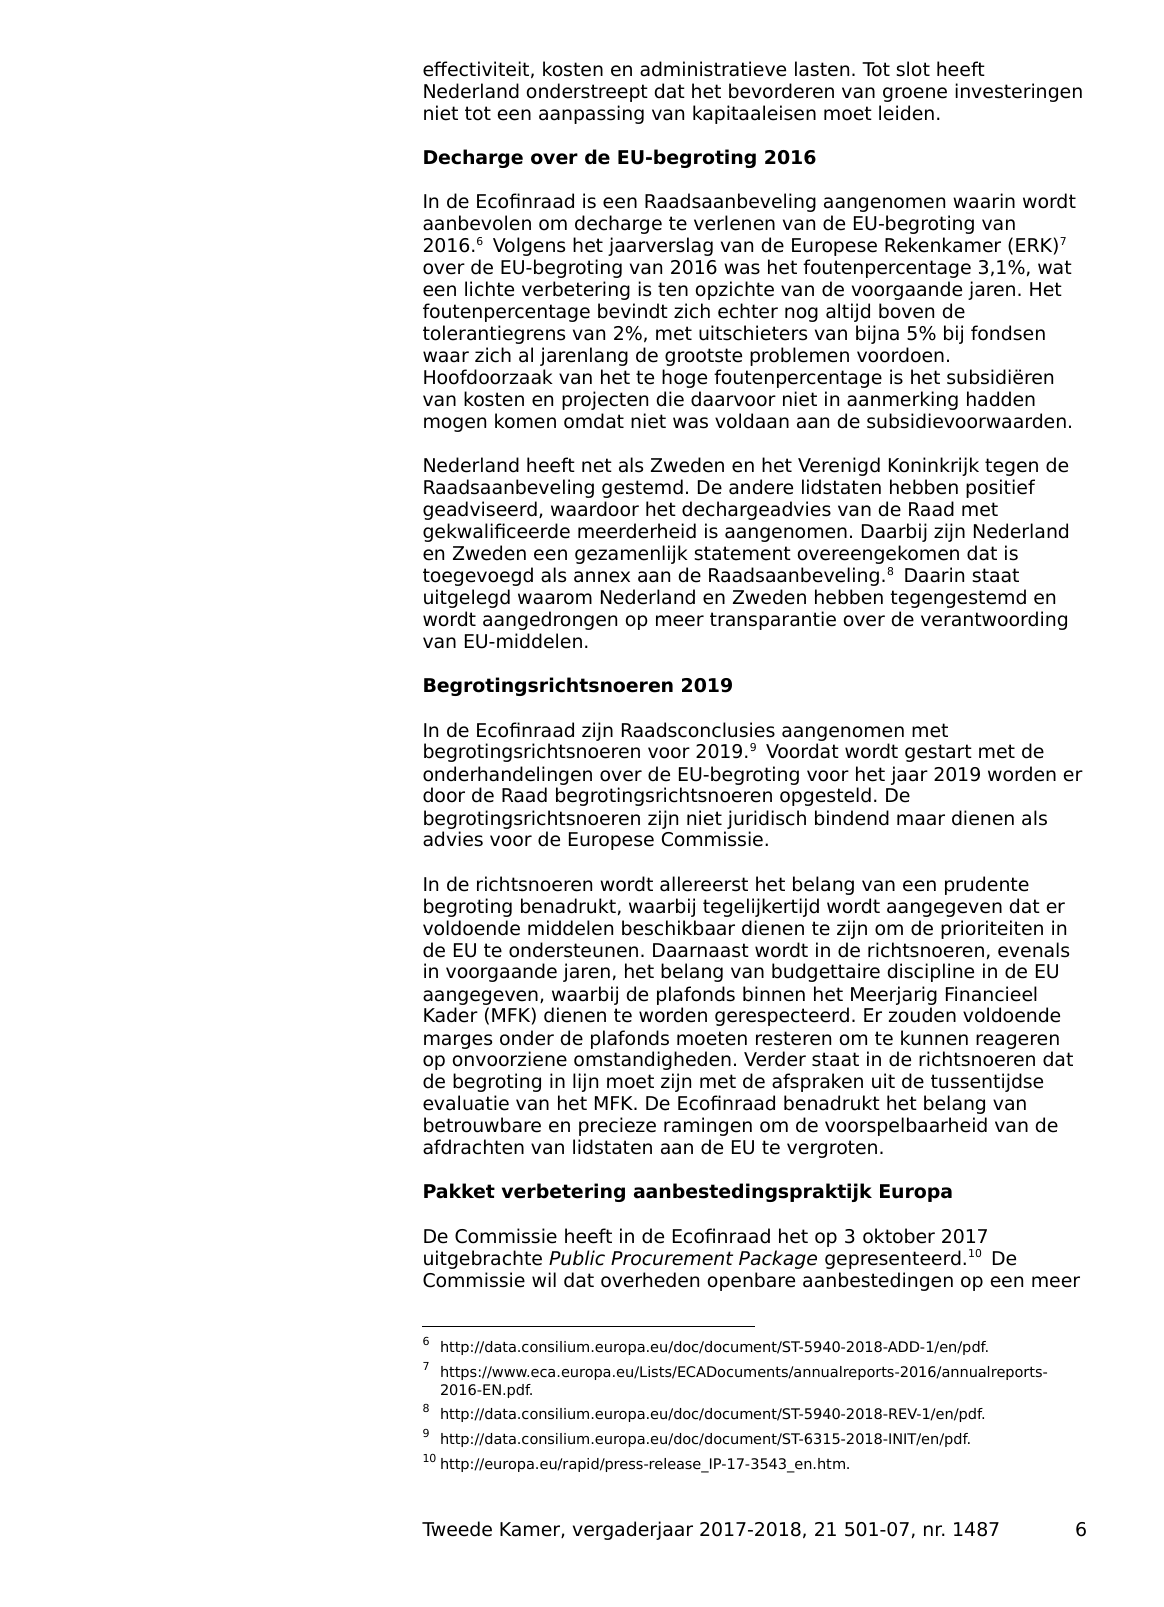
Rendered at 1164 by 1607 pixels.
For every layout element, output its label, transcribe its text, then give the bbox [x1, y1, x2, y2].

subtitle Begrotingsrichtsnoeren 2019 [422, 675, 1087, 697]
text In de richtsnoeren wordt allereerst het belang van een prudente begroting benadrukt, waarbij tegelijkertijd wordt aangegeven dat er voldoende middelen beschikbaar dienen te zijn om de prioriteiten in de EU te ondersteunen. Daarnaast wordt in de richtsnoeren, evenals in voorgaande jaren, het belang van budgettaire discipline in de EU aangegeven, waarbij de plafonds binnen het Meerjarig Financieel Kader (MFK) dienen te worden gerespecteerd. Er zouden voldoende marges onder de plafonds moeten resteren om te kunnen reageren op onvoorziene omstandigheden. Verder staat in de richtsnoeren dat de begroting in lijn moet zijn met de afspraken uit de tussentijdse evaluatie van het MFK. De Ecofinraad benadrukt het belang van betrouwbare en precieze ramingen om de voorspelbaarheid van de afdrachten van lidstaten aan de EU te vergroten. [422, 873, 1087, 1159]
text https://www.eca.europa.eu/Lists/ECADocuments/annualreports-2016/annualreports-2016-EN.pdf. [422, 1360, 1087, 1399]
text Nederland heeft net als Zweden en het Verenigd Koninkrijk tegen de Raadsaanbeveling gestemd. De andere lidstaten hebben positief geadviseerd, waardoor het dechargeadvies van de Raad met gekwalificeerde meerderheid is aangenomen. Daarbij zijn Nederland en Zweden een gezamenlijk statement overeengekomen dat is toegevoegd als annex aan de Raadsaanbeveling. Daarin staat uitgelegd waarom Nederland en Zweden hebben tegengestemd en wordt aangedrongen op meer transparantie over de verantwoording van EU-middelen. [422, 455, 1087, 653]
text http://europa.eu/rapid/press-release_IP-17-3543_en.htm. [422, 1452, 1087, 1474]
text http://data.consilium.europa.eu/doc/document/ST-6315-2018-INIT/en/pdf. [422, 1427, 1087, 1449]
text effectiviteit, kosten en administratieve lasten. Tot slot heeft Nederland onderstreept dat het bevorderen van groene investeringen niet tot een aanpassing van kapitaaleisen moet leiden. [422, 59, 1087, 125]
text In de Ecofinraad zijn Raadsconclusies aangenomen met begrotingsrichtsnoeren voor 2019. Voordat wordt gestart met de onderhandelingen over de EU-begroting voor het jaar 2019 worden er door de Raad begrotingsrichtsnoeren opgesteld. De begrotingsrichtsnoeren zijn niet juridisch bindend maar dienen als advies voor de Europese Commissie. [422, 719, 1087, 851]
text In de Ecofinraad is een Raadsaanbeveling aangenomen waarin wordt aanbevolen om decharge te verlenen van de EU-begroting van 2016. Volgens het jaarverslag van de Europese Rekenkamer (ERK) over de EU-begroting van 2016 was het foutenpercentage 3,1%, wat een lichte verbetering is ten opzichte van de voorgaande jaren. Het foutenpercentage bevindt zich echter nog altijd boven de tolerantiegrens van 2%, met uitschieters van bijna 5% bij fondsen waar zich al jarenlang de grootste problemen voordoen. Hoofdoorzaak van het te hoge foutenpercentage is het subsidiëren van kosten en projecten die daarvoor niet in aanmerking hadden mogen komen omdat niet was voldaan aan de subsidievoorwaarden. [422, 191, 1087, 433]
subtitle Pakket verbetering aanbestedingspraktijk Europa [422, 1181, 1087, 1203]
text http://data.consilium.europa.eu/doc/document/ST-5940-2018-ADD-1/en/pdf. [422, 1335, 1087, 1357]
subtitle Decharge over de EU-begroting 2016 [422, 147, 1087, 169]
text http://data.consilium.europa.eu/doc/document/ST-5940-2018-REV-1/en/pdf. [422, 1402, 1087, 1424]
text De Commissie heeft in de Ecofinraad het op 3 oktober 2017 uitgebrachte Public Procurement Package gepresenteerd. De Commissie wil dat overheden openbare aanbestedingen op een meer [422, 1226, 1087, 1292]
